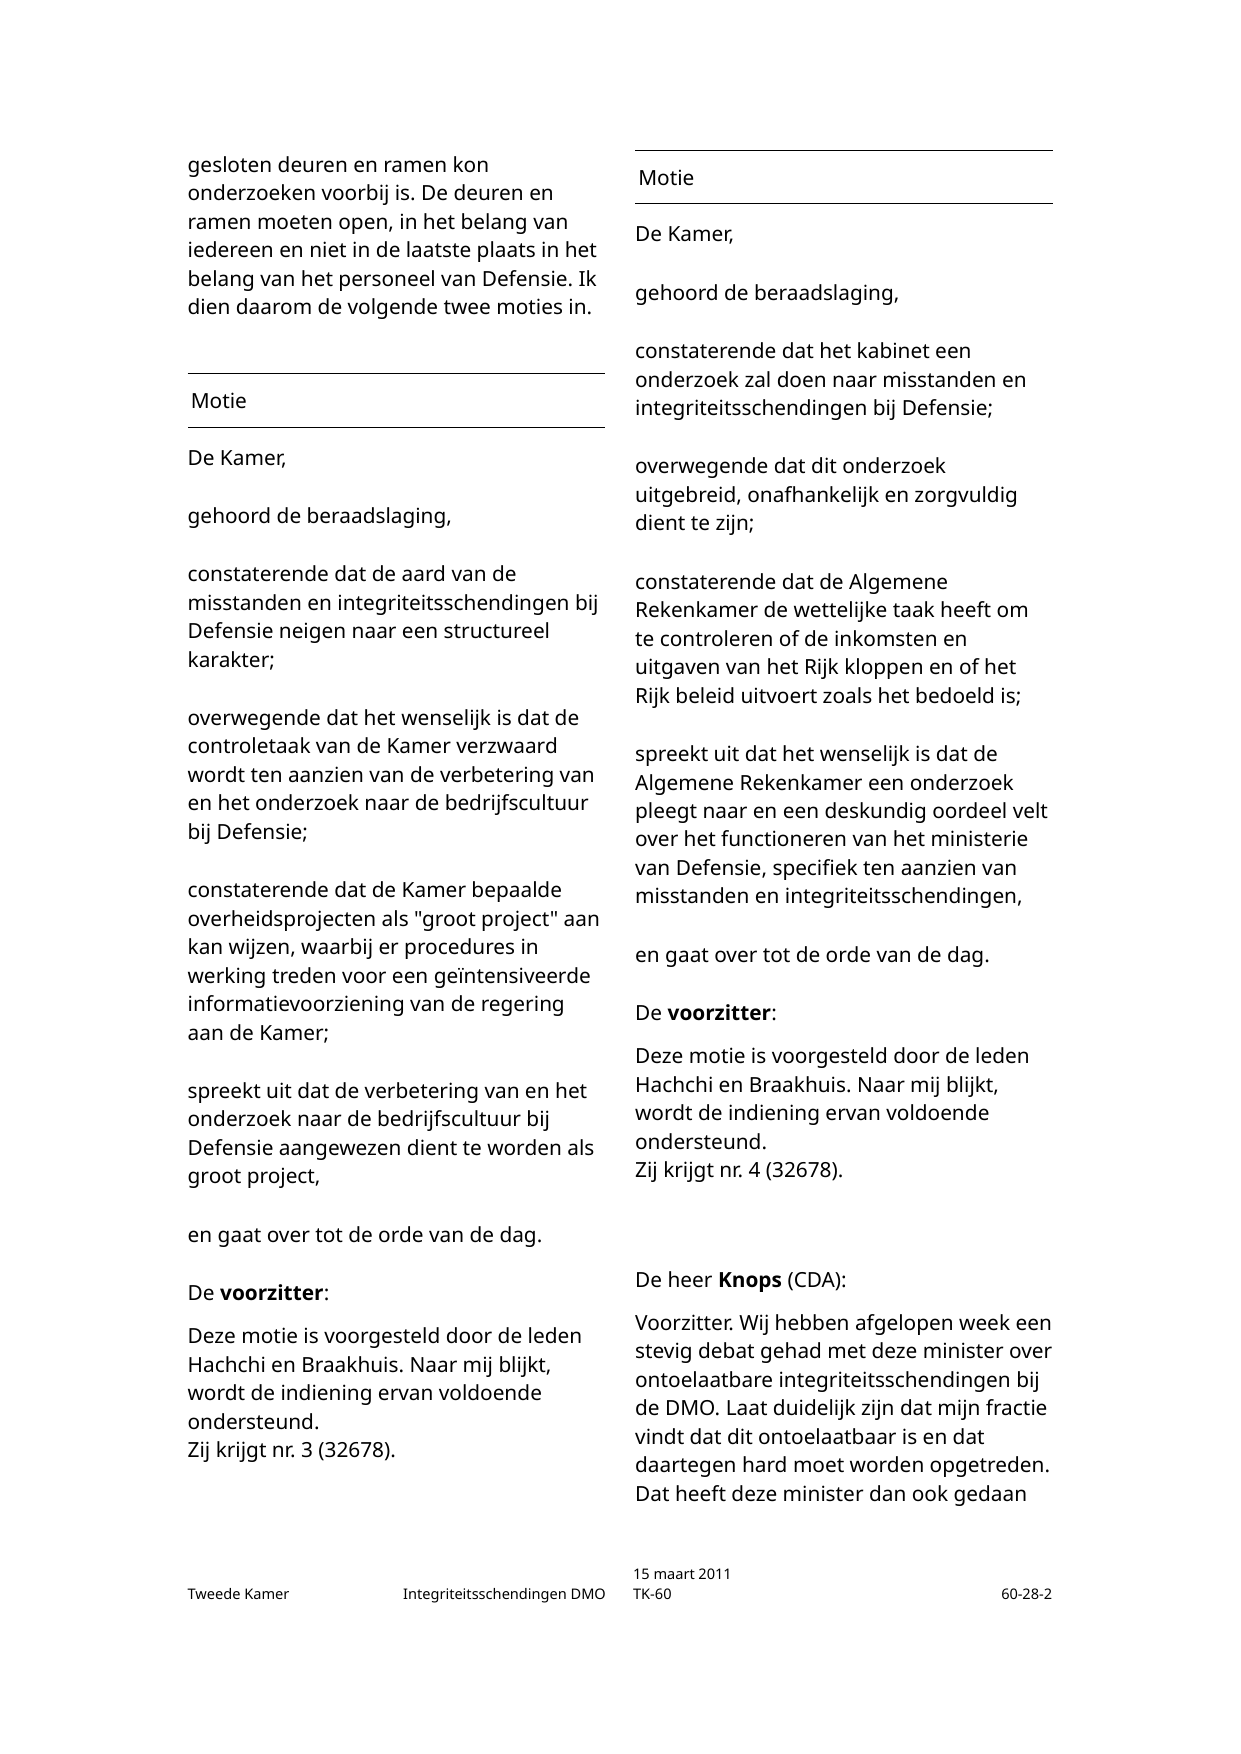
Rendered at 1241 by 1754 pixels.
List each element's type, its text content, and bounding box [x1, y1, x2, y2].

text Zij krijgt nr. 3 (32678). [187, 1435, 605, 1464]
text De voorzitter: [635, 998, 1053, 1027]
text gehoord de beraadslaging, [635, 278, 1053, 306]
text De voorzitter: [187, 1278, 605, 1307]
text en gaat over tot de orde van de dag. [635, 940, 1053, 968]
text gesloten deuren en ramen kon onderzoeken voorbij is. De deuren en ramen moeten open, in het belang van iedereen en niet in de laatste plaats in het belang van het personeel van Defensie. Ik dien daarom de volgende twee moties in. [187, 150, 605, 321]
subtitle Motie [187, 374, 605, 428]
text gehoord de beraadslaging, [187, 501, 605, 529]
text Voorzitter. Wij hebben afgelopen week een stevig debat gehad met deze minister over ontoelaatbare integriteitsschendingen bij de DMO. Laat duidelijk zijn dat mijn fractie vindt dat dit ontoelaatbaar is en dat daartegen hard moet worden opgetreden. Dat heeft deze minister dan ook gedaan [635, 1308, 1053, 1507]
text De heer Knops (CDA): [635, 1265, 1053, 1293]
text De Kamer, [187, 443, 605, 471]
text constaterende dat het kabinet een onderzoek zal doen naar misstanden en integriteitsschendingen bij Defensie; [635, 336, 1053, 422]
text overwegende dat het wenselijk is dat de controletaak van de Kamer verzwaard wordt ten aanzien van de verbetering van en het onderzoek naar de bedrijfscultuur bij Defensie; [187, 703, 605, 845]
text Deze motie is voorgesteld door de leden Hachchi en Braakhuis. Naar mij blijkt, wordt de indiening ervan voldoende ondersteund. [635, 1042, 1053, 1155]
text constaterende dat de aard van de misstanden en integriteitsschendingen bij Defensie neigen naar een structureel karakter; [187, 559, 605, 673]
text Zij krijgt nr. 4 (32678). [635, 1155, 1053, 1184]
text spreekt uit dat de verbetering van en het onderzoek naar de bedrijfscultuur bij Defensie aangewezen dient te worden als groot project, [187, 1076, 605, 1190]
text Deze motie is voorgesteld door de leden Hachchi en Braakhuis. Naar mij blijkt, wordt de indiening ervan voldoende ondersteund. [187, 1322, 605, 1435]
text en gaat over tot de orde van de dag. [187, 1220, 605, 1248]
text  [635, 1214, 1053, 1242]
text De Kamer, [635, 219, 1053, 248]
text constaterende dat de Kamer bepaalde overheidsprojecten als "groot project" aan kan wijzen, waarbij er procedures in werking treden voor een geïntensiveerde informatievoorziening van de regering aan de Kamer; [187, 875, 605, 1046]
text overwegende dat dit onderzoek uitgebreid, onafhankelijk en zorgvuldig dient te zijn; [635, 452, 1053, 537]
subtitle Motie [635, 151, 1053, 203]
text spreekt uit dat het wenselijk is dat de Algemene Rekenkamer een onderzoek pleegt naar en een deskundig oordeel velt over het functioneren van het ministerie van Defensie, specifiek ten aanzien van misstanden en integriteitsschendingen, [635, 739, 1053, 910]
text constaterende dat de Algemene Rekenkamer de wettelijke taak heeft om te controleren of de inkomsten en uitgaven van het Rijk kloppen en of het Rijk beleid uitvoert zoals het bedoeld is; [635, 567, 1053, 709]
